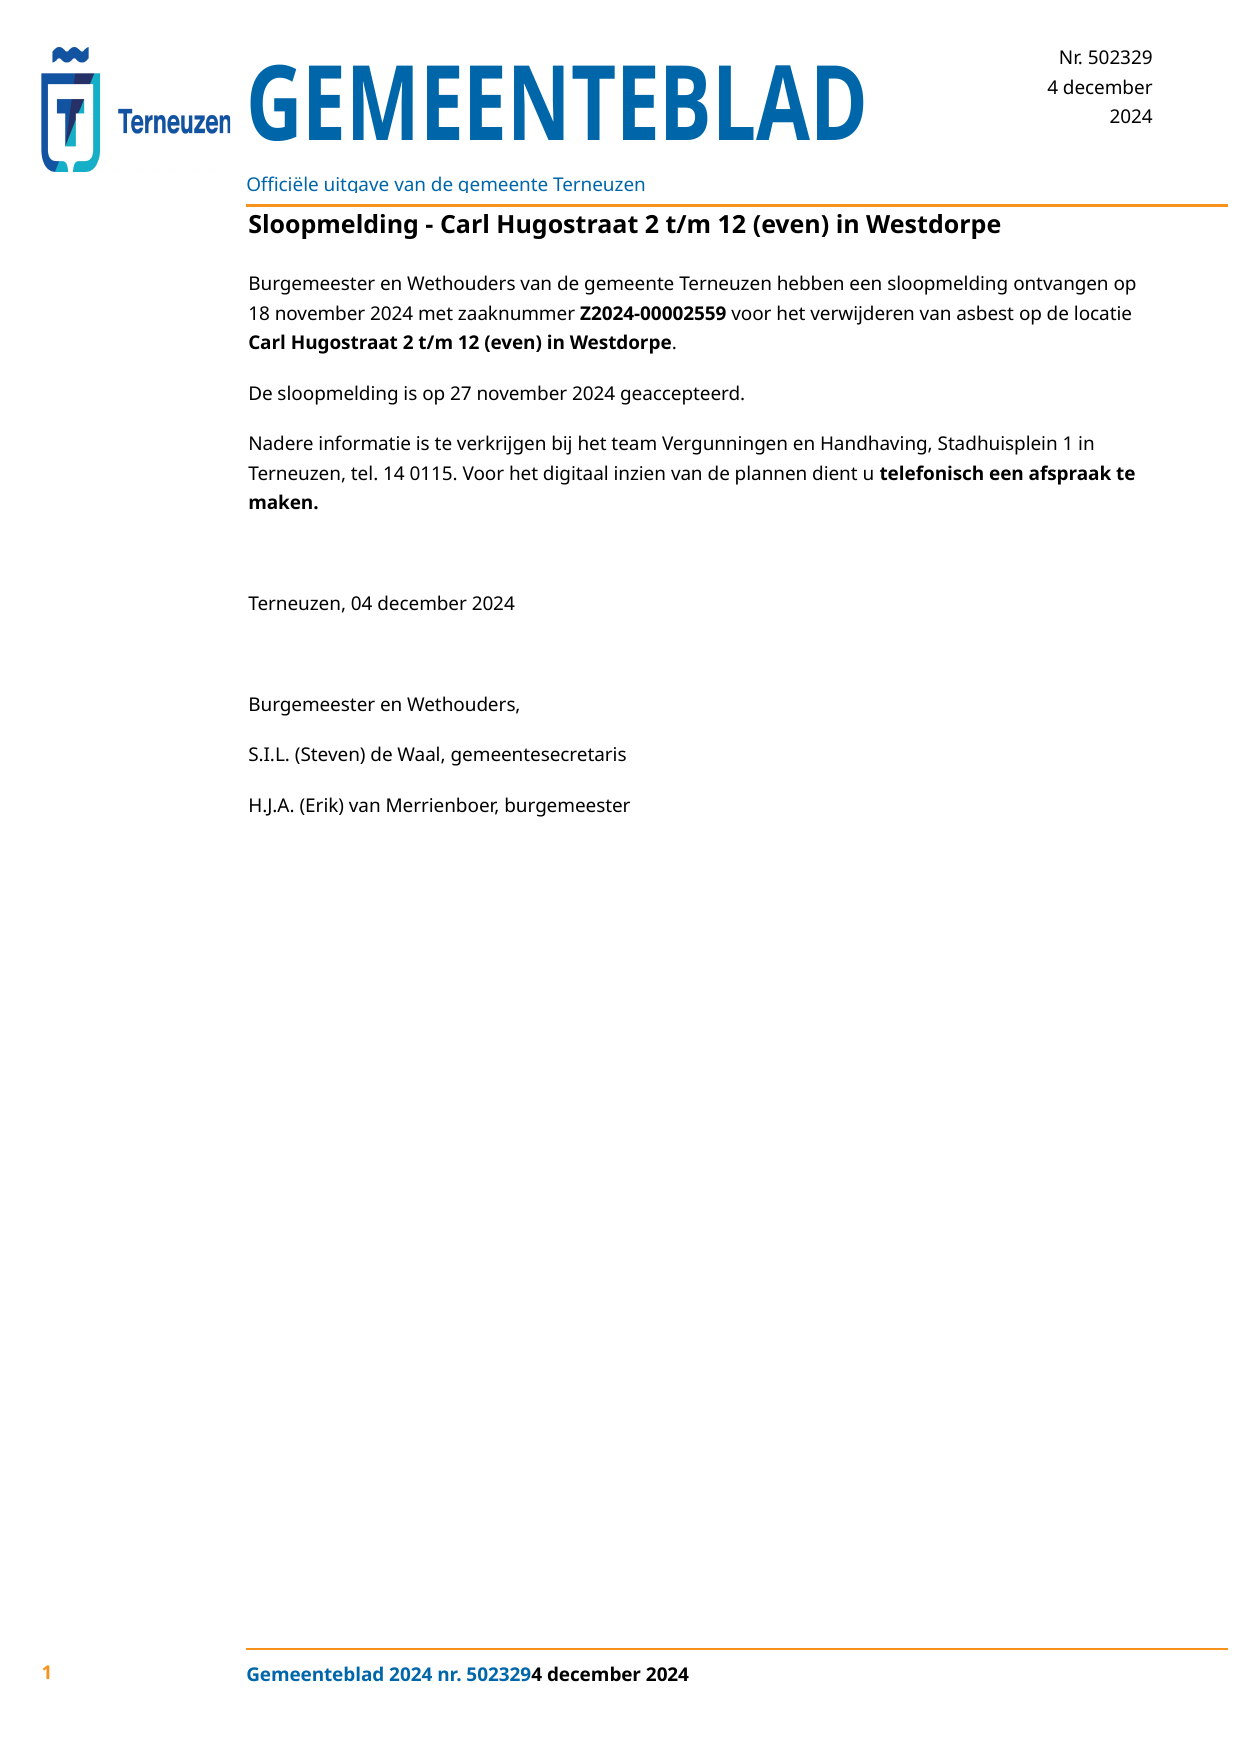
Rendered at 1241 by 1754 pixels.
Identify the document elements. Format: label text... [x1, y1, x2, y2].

text Terneuzen, 04 december 2024 [248, 590, 1152, 616]
picture [41, 47, 231, 172]
text Nadere informatie is te verkrijgen bij het team Vergunningen en Handhaving, Stadhuisplein 1 in Terneuzen, tel. 14 0115. Voor het digitaal inzien van de plannen dient u telefonisch een afspraak te maken. [248, 430, 1152, 515]
text Sloopmelding - Carl Hugostraat 2 t/m 12 (even) in Westdorpe [248, 207, 1152, 241]
text H.J.A. (Erik) van Merrienboer, burgemeester [248, 792, 1152, 818]
text Burgemeester en Wethouders, [248, 691, 1152, 717]
text De sloopmelding is op 27 november 2024 geaccepteerd. [248, 380, 1152, 406]
text Burgemeester en Wethouders van de gemeente Terneuzen hebben een sloopmelding ontvangen op 18 november 2024 met zaaknummer Z2024-00002559 voor het verwijderen van asbest op de locatie Carl Hugostraat 2 t/m 12 (even) in Westdorpe. [248, 270, 1152, 355]
text S.I.L. (Steven) de Waal, gemeentesecretaris [248, 742, 1152, 767]
